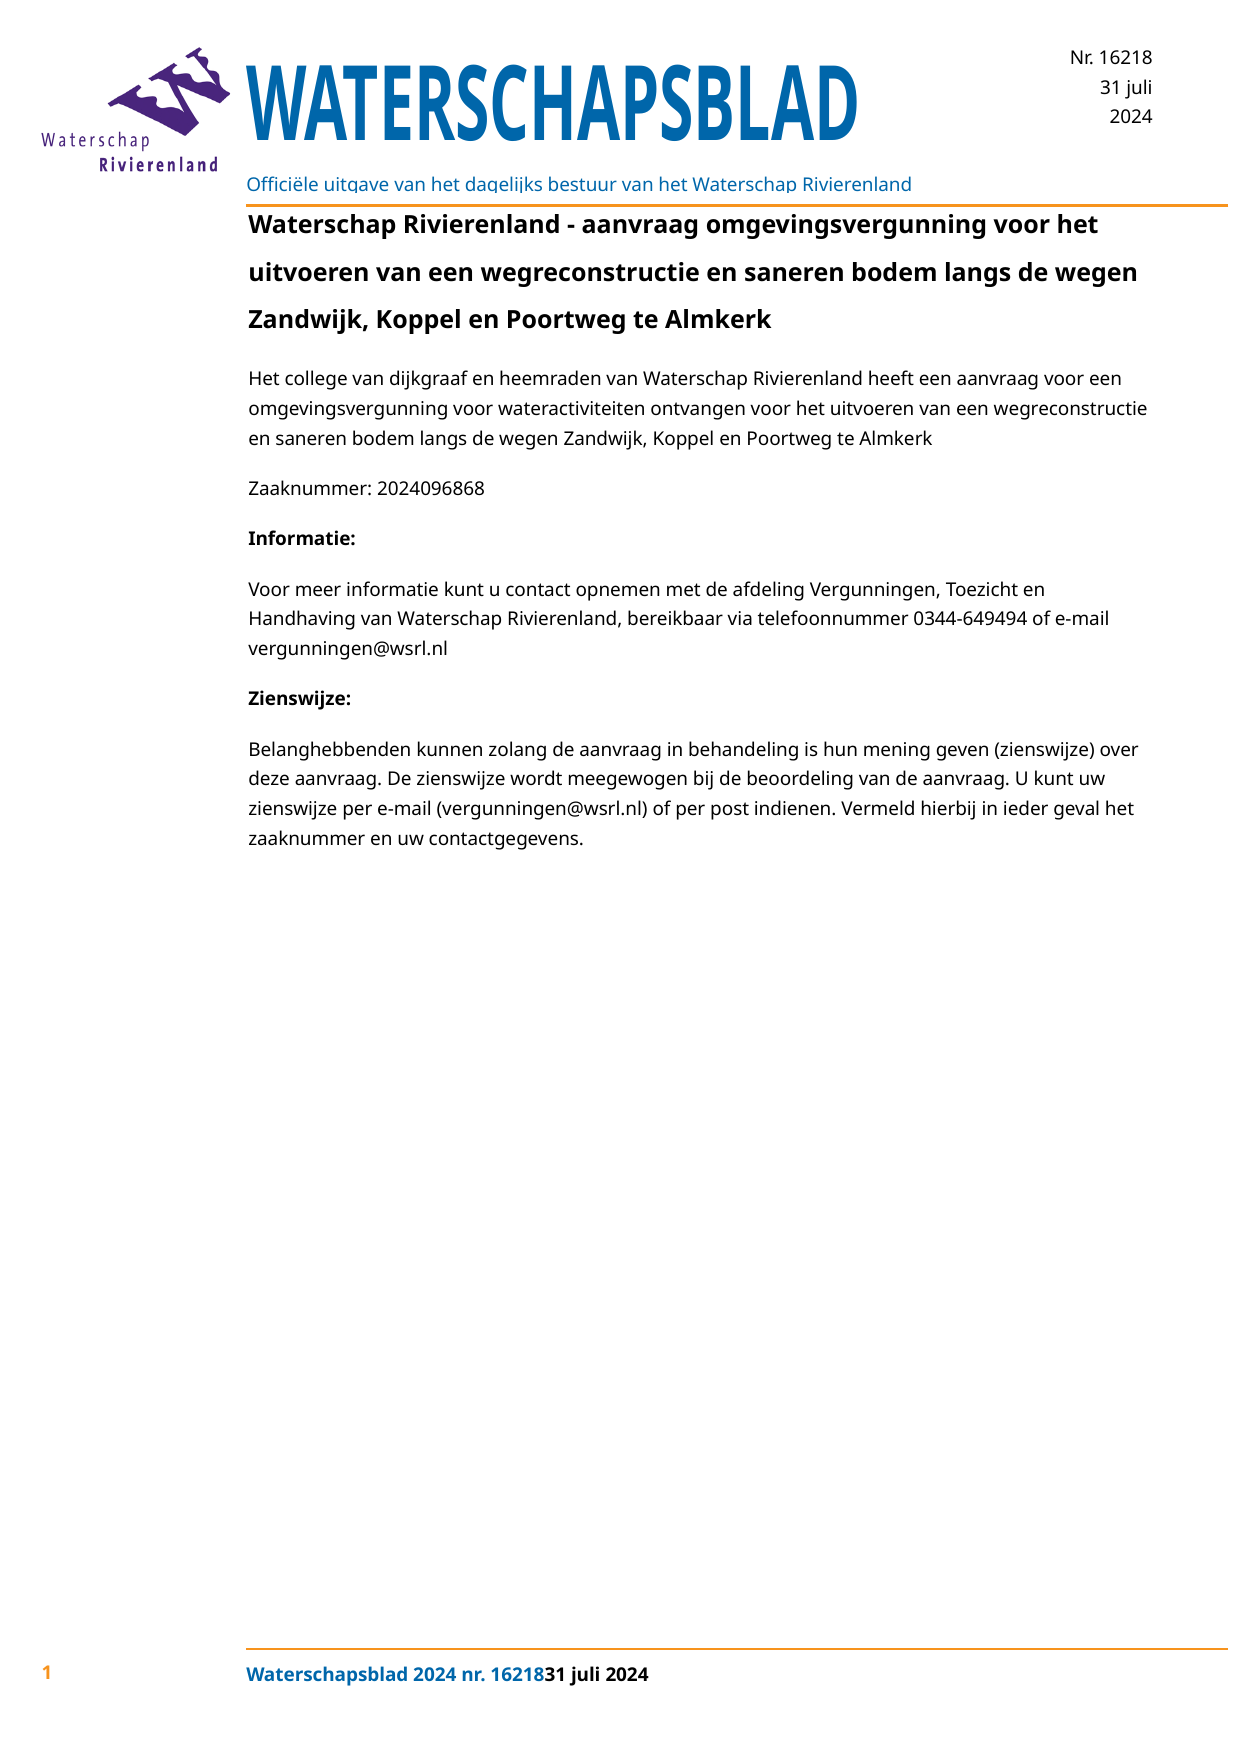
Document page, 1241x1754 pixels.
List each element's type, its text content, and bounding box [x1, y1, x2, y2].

text Zaaknummer: 2024096868 [248, 475, 1152, 501]
text Informatie: [248, 526, 1152, 551]
text Zienswijze: [248, 686, 1152, 711]
text Voor meer informatie kunt u contact opnemen met de afdeling Vergunningen, Toezicht en Handhaving van Waterschap Rivierenland, bereikbaar via telefoonnummer 0344-649494 of e-mail vergunningen@wsrl.nl [248, 576, 1152, 661]
picture [41, 47, 231, 172]
text Waterschap Rivierenland - aanvraag omgevingsvergunning voor het uitvoeren van een wegreconstructie en saneren bodem langs de wegen Zandwijk, Koppel en Poortweg te Almkerk [248, 207, 1152, 336]
text Het college van dijkgraaf en heemraden van Waterschap Rivierenland heeft een aanvraag voor een omgevingsvergunning voor wateractiviteiten ontvangen voor het uitvoeren van een wegreconstructie en saneren bodem langs de wegen Zandwijk, Koppel en Poortweg te Almkerk [248, 366, 1152, 450]
text Belanghebbenden kunnen zolang de aanvraag in behandeling is hun mening geven (zienswijze) over deze aanvraag. De zienswijze wordt meegewogen bij de beoordeling van de aanvraag. U kunt uw zienswijze per e-mail (vergunningen@wsrl.nl) of per post indienen. Vermeld hierbij in ieder geval het zaaknummer en uw contactgegevens. [248, 736, 1152, 850]
